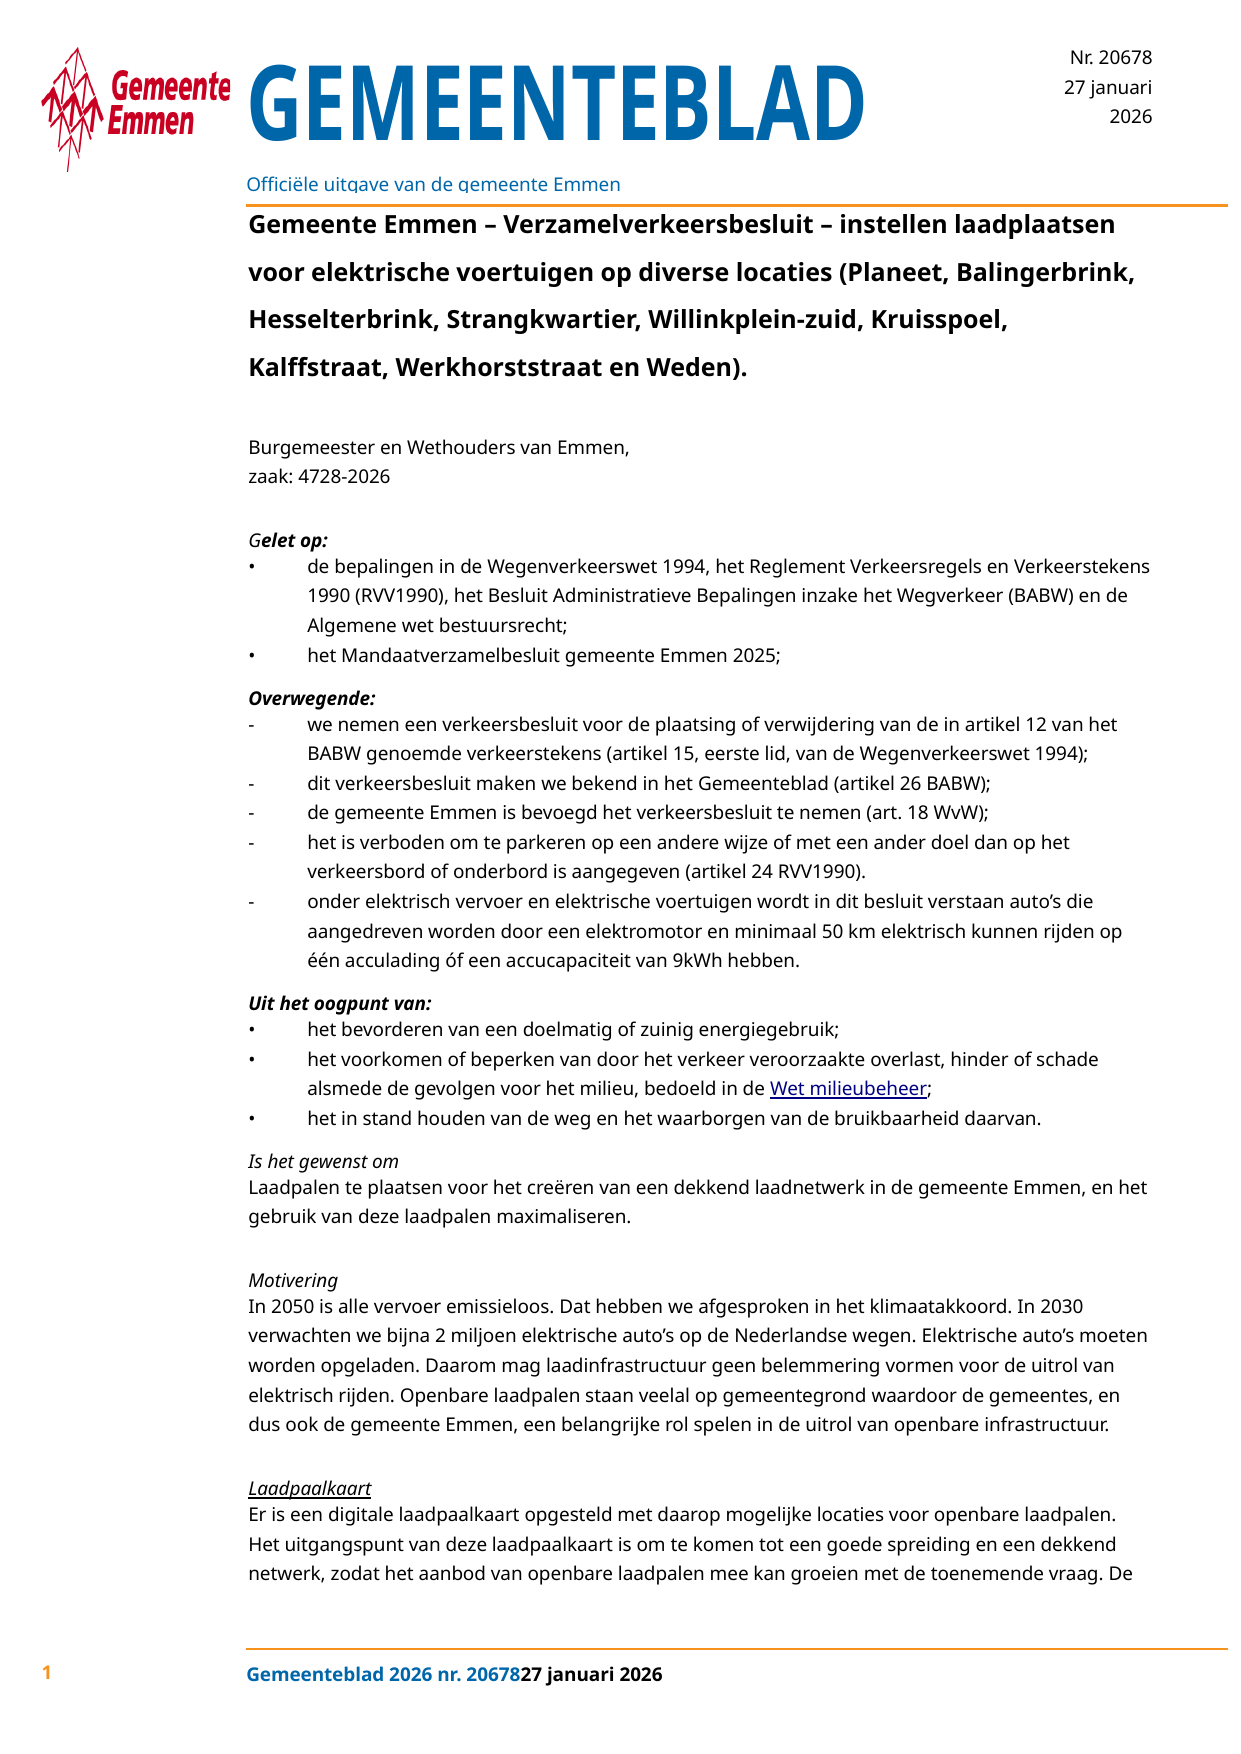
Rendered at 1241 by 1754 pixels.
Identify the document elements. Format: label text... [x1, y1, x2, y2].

list het in stand houden van de weg en het waarborgen van de bruikbaarheid daarvan. [248, 1105, 1152, 1131]
text In 2050 is alle vervoer emissieloos. Dat hebben we afgesproken in het klimaatakkoord. In 2030 verwachten we bijna 2 miljoen elektrische auto’s op de Nederlandse wegen. Elektrische auto’s moeten worden opgeladen. Daarom mag laadinfrastructuur geen belemmering vormen voor de uitrol van elektrisch rijden. Openbare laadpalen staan veelal op gemeentegrond waardoor de gemeentes, en dus ook de gemeente Emmen, een belangrijke rol spelen in de uitrol van openbare infrastructuur. [248, 1293, 1152, 1437]
text zaak: 4728-2026 [248, 463, 1152, 489]
list het is verboden om te parkeren op een andere wijze of met een ander doel dan op het verkeersbord of onderbord is aangegeven (artikel 24 RVV1990). [248, 829, 1152, 884]
text Uit het oogpunt van: [248, 991, 1152, 1016]
list onder elektrisch vervoer en elektrische voertuigen wordt in dit besluit verstaan auto’s die aangedreven worden door een elektromotor en minimaal 50 km elektrisch kunnen rijden op één acculading óf een accucapaciteit van 9kWh hebben. [248, 888, 1152, 973]
list de bepalingen in de Wegenverkeerswet 1994, het Reglement Verkeersregels en Verkeerstekens 1990 (RVV1990), het Besluit Administratieve Bepalingen inzake het Wegverkeer (BABW) en de Algemene wet bestuursrecht; [248, 553, 1152, 638]
text Gemeente Emmen – Verzamelverkeersbesluit – instellen laadplaatsen voor elektrische voertuigen op diverse locaties (Planeet, Balingerbrink, Hesselterbrink, Strangkwartier, Willinkplein-zuid, Kruisspoel, Kalffstraat, Werkhorststraat en Weden). [248, 207, 1152, 384]
text Er is een digitale laadpaalkaart opgesteld met daarop mogelijke locaties voor openbare laadpalen. Het uitgangspunt van deze laadpaalkaart is om te komen tot een goede spreiding en een dekkend netwerk, zodat het aanbod van openbare laadpalen mee kan groeien met de toenemende vraag. De [248, 1501, 1152, 1586]
text Motivering [248, 1267, 1152, 1293]
list het Mandaatverzamelbesluit gemeente Emmen 2025; [248, 642, 1152, 668]
text Gelet op: [248, 527, 1152, 553]
text Laadpalen te plaatsen voor het creëren van een dekkend laadnetwerk in de gemeente Emmen, en het gebruik van deze laadpalen maximaliseren. [248, 1174, 1152, 1229]
list dit verkeersbesluit maken we bekend in het Gemeenteblad (artikel 26 BABW); [248, 770, 1152, 796]
text Overwegende: [248, 685, 1152, 711]
text Is het gewenst om [248, 1148, 1152, 1174]
list we nemen een verkeersbesluit voor de plaatsing of verwijdering van de in artikel 12 van het BABW genoemde verkeerstekens (artikel 15, eerste lid, van de Wegenverkeerswet 1994); [248, 711, 1152, 766]
list de gemeente Emmen is bevoegd het verkeersbesluit te nemen (art. 18 WvW); [248, 799, 1152, 825]
text Laadpaalkaart [248, 1475, 1152, 1501]
list het voorkomen of beperken van door het verkeer veroorzaakte overlast, hinder of schade alsmede de gevolgen voor het milieu, bedoeld in de Wet milieubeheer; [248, 1046, 1152, 1101]
list het bevorderen van een doelmatig of zuinig energiegebruik; [248, 1016, 1152, 1042]
picture [41, 47, 231, 172]
text Burgemeester en Wethouders van Emmen, [248, 434, 1152, 459]
